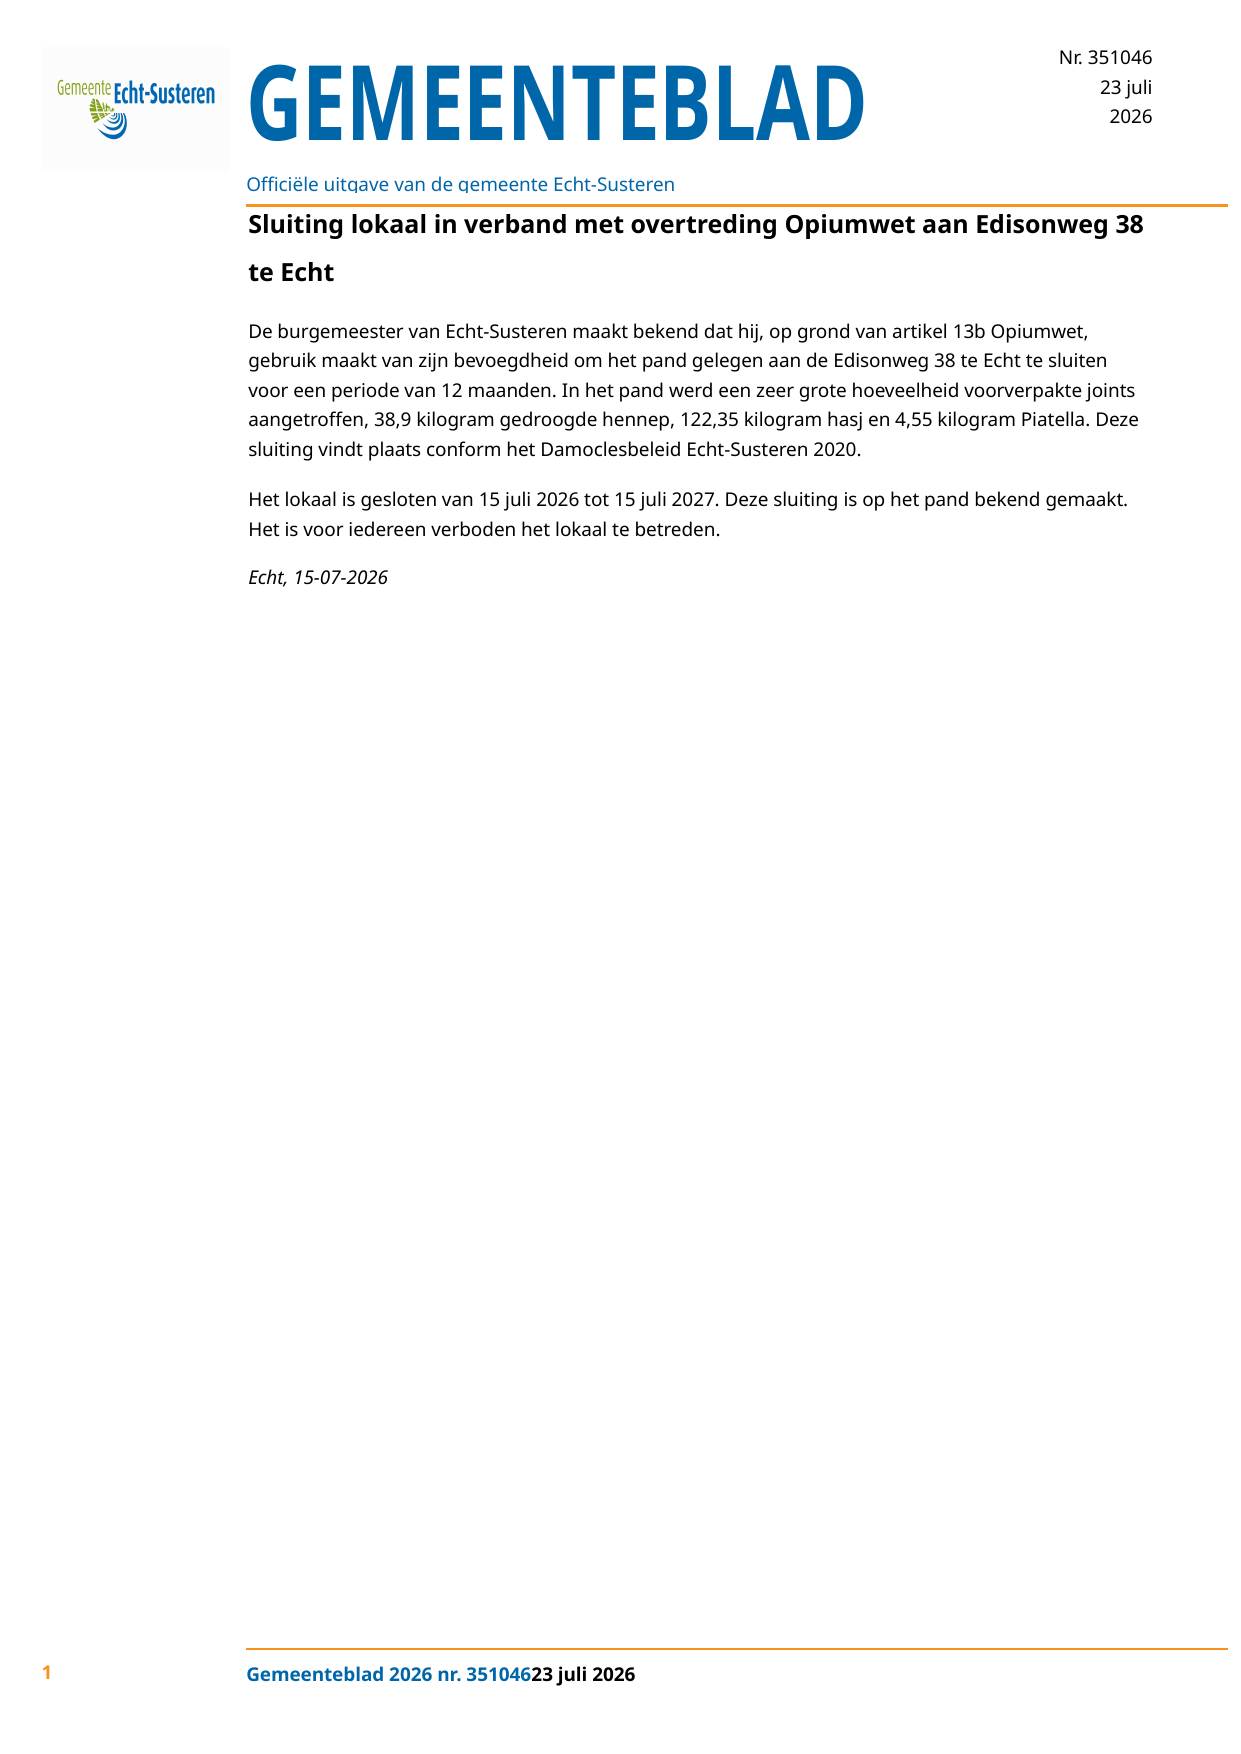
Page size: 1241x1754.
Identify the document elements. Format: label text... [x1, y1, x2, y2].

text Het lokaal is gesloten van 15 juli 2026 tot 15 juli 2027. Deze sluiting is op het pand bekend gemaakt. Het is voor iedereen verboden het lokaal te betreden. [248, 487, 1152, 542]
text De burgemeester van Echt-Susteren maakt bekend dat hij, op grond van artikel 13b Opiumwet, gebruik maakt van zijn bevoegdheid om het pand gelegen aan de Edisonweg 38 te Echt te sluiten voor een periode van 12 maanden. In het pand werd een zeer grote hoeveelheid voorverpakte joints aangetroffen, 38,9 kilogram gedroogde hennep, 122,35 kilogram hasj en 4,55 kilogram Piatella. Deze sluiting vindt plaats conform het Damoclesbeleid Echt-Susteren 2020. [248, 318, 1152, 462]
text Sluiting lokaal in verband met overtreding Opiumwet aan Edisonweg 38 te Echt [248, 207, 1152, 288]
text Echt, 15-07-2026 [248, 564, 1152, 590]
picture [41, 47, 231, 172]
